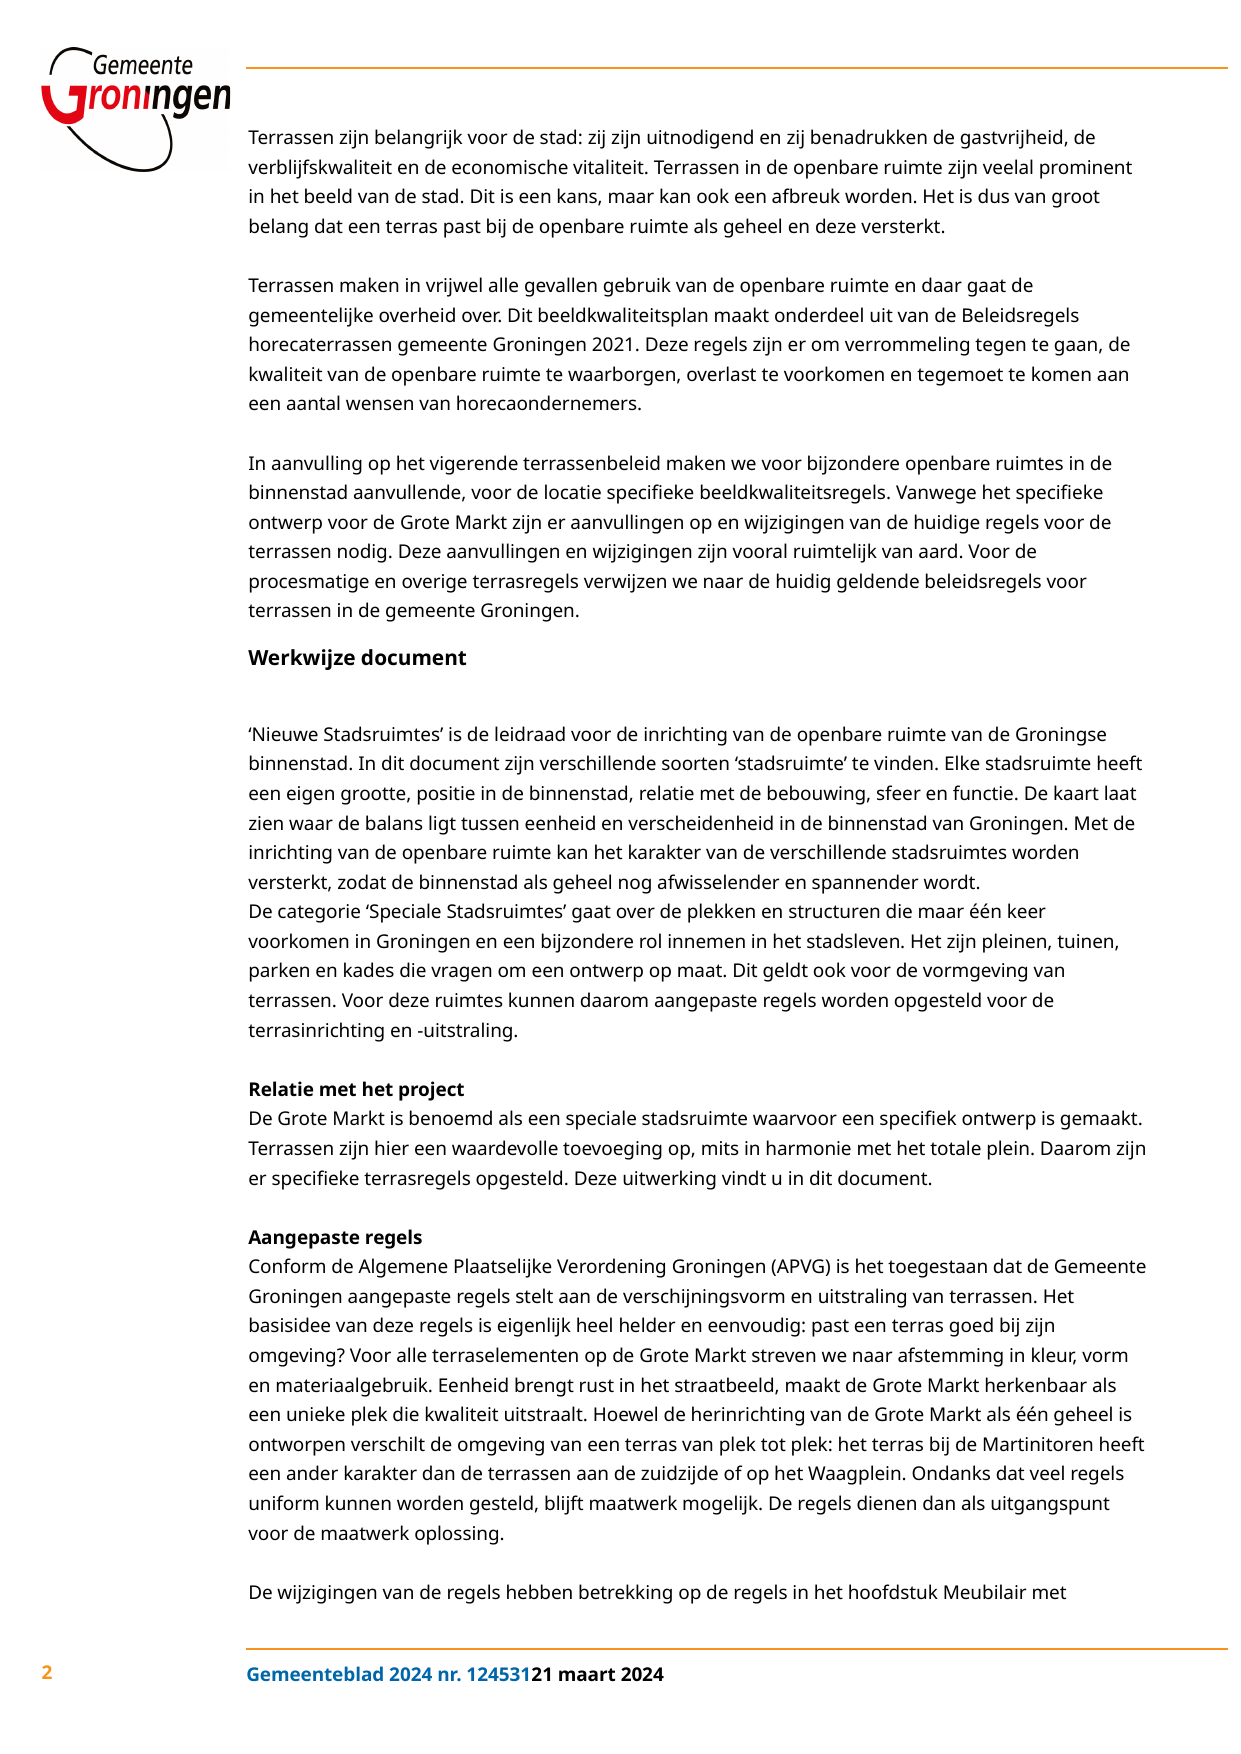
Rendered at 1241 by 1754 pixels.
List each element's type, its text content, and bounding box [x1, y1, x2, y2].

text De Grote Markt is benoemd als een speciale stadsruimte waarvoor een specifiek ontwerp is gemaakt. Terrassen zijn hier een waardevolle toevoeging op, mits in harmonie met het totale plein. Daarom zijn er specifieke terrasregels opgesteld. Deze uitwerking vindt u in dit document. [248, 1106, 1152, 1191]
text De wijzigingen van de regels hebben betrekking op de regels in het hoofdstuk Meubilair met [248, 1579, 1152, 1605]
text Relatie met het project [248, 1076, 1152, 1102]
text Aangepaste regels [248, 1224, 1152, 1250]
text ‘Nieuwe Stadsruimtes’ is de leidraad voor de inrichting van de openbare ruimte van de Groningse binnenstad. In dit document zijn verschillende soorten ‘stadsruimte’ te vinden. Elke stadsruimte heeft een eigen grootte, positie in de binnenstad, relatie met de bebouwing, sfeer en functie. De kaart laat zien waar de balans ligt tussen eenheid en verscheidenheid in de binnenstad van Groningen. Met de inrichting van de openbare ruimte kan het karakter van de verschillende stadsruimtes worden versterkt, zodat de binnenstad als geheel nog afwisselender en spannender wordt. [248, 721, 1152, 895]
picture [41, 47, 231, 172]
text Terrassen zijn belangrijk voor de stad: zij zijn uitnodigend en zij benadrukken de gastvrijheid, de verblijfskwaliteit en de economische vitaliteit. Terrassen in de openbare ruimte zijn veelal prominent in het beeld van de stad. Dit is een kans, maar kan ook een afbreuk worden. Het is dus van groot belang dat een terras past bij de openbare ruimte als geheel en deze versterkt. [248, 124, 1152, 239]
text De categorie ‘Speciale Stadsruimtes’ gaat over de plekken en structuren die maar één keer voorkomen in Groningen en een bijzondere rol innemen in het stadsleven. Het zijn pleinen, tuinen, parken en kades die vragen om een ontwerp op maat. Dit geldt ook voor de vormgeving van terrassen. Voor deze ruimtes kunnen daarom aangepaste regels worden opgesteld voor de terrasinrichting en -uitstraling. [248, 898, 1152, 1043]
text In aanvulling op het vigerende terrassenbeleid maken we voor bijzondere openbare ruimtes in de binnenstad aanvullende, voor de locatie specifieke beeldkwaliteitsregels. Vanwege het specifieke ontwerp voor de Grote Markt zijn er aanvullingen op en wijzigingen van de huidige regels voor de terrassen nodig. Deze aanvullingen en wijzigingen zijn vooral ruimtelijk van aard. Voor de procesmatige en overige terrasregels verwijzen we naar de huidig geldende beleidsregels voor terrassen in de gemeente Groningen. [248, 450, 1152, 623]
text Conform de Algemene Plaatselijke Verordening Groningen (APVG) is het toegestaan dat de Gemeente Groningen aangepaste regels stelt aan de verschijningsvorm en uitstraling van terrassen. Het basisidee van deze regels is eigenlijk heel helder en eenvoudig: past een terras goed bij zijn omgeving? Voor alle terraselementen op de Grote Markt streven we naar afstemming in kleur, vorm en materiaalgebruik. Eenheid brengt rust in het straatbeeld, maakt de Grote Markt herkenbaar als een unieke plek die kwaliteit uitstraalt. Hoewel de herinrichting van de Grote Markt als één geheel is ontworpen verschilt de omgeving van een terras van plek tot plek: het terras bij de Martinitoren heeft een ander karakter dan de terrassen aan de zuidzijde of op het Waagplein. Ondanks dat veel regels uniform kunnen worden gesteld, blijft maatwerk mogelijk. De regels dienen dan als uitgangspunt voor de maatwerk oplossing. [248, 1253, 1152, 1546]
text Terrassen maken in vrijwel alle gevallen gebruik van de openbare ruimte en daar gaat de gemeentelijke overheid over. Dit beeldkwaliteitsplan maakt onderdeel uit van de Beleidsregels horecaterrassen gemeente Groningen 2021. Deze regels zijn er om verrommeling tegen te gaan, de kwaliteit van de openbare ruimte te waarborgen, overlast te voorkomen en tegemoet te komen aan een aantal wensen van horecaondernemers. [248, 272, 1152, 416]
text Werkwijze document [248, 643, 1152, 672]
